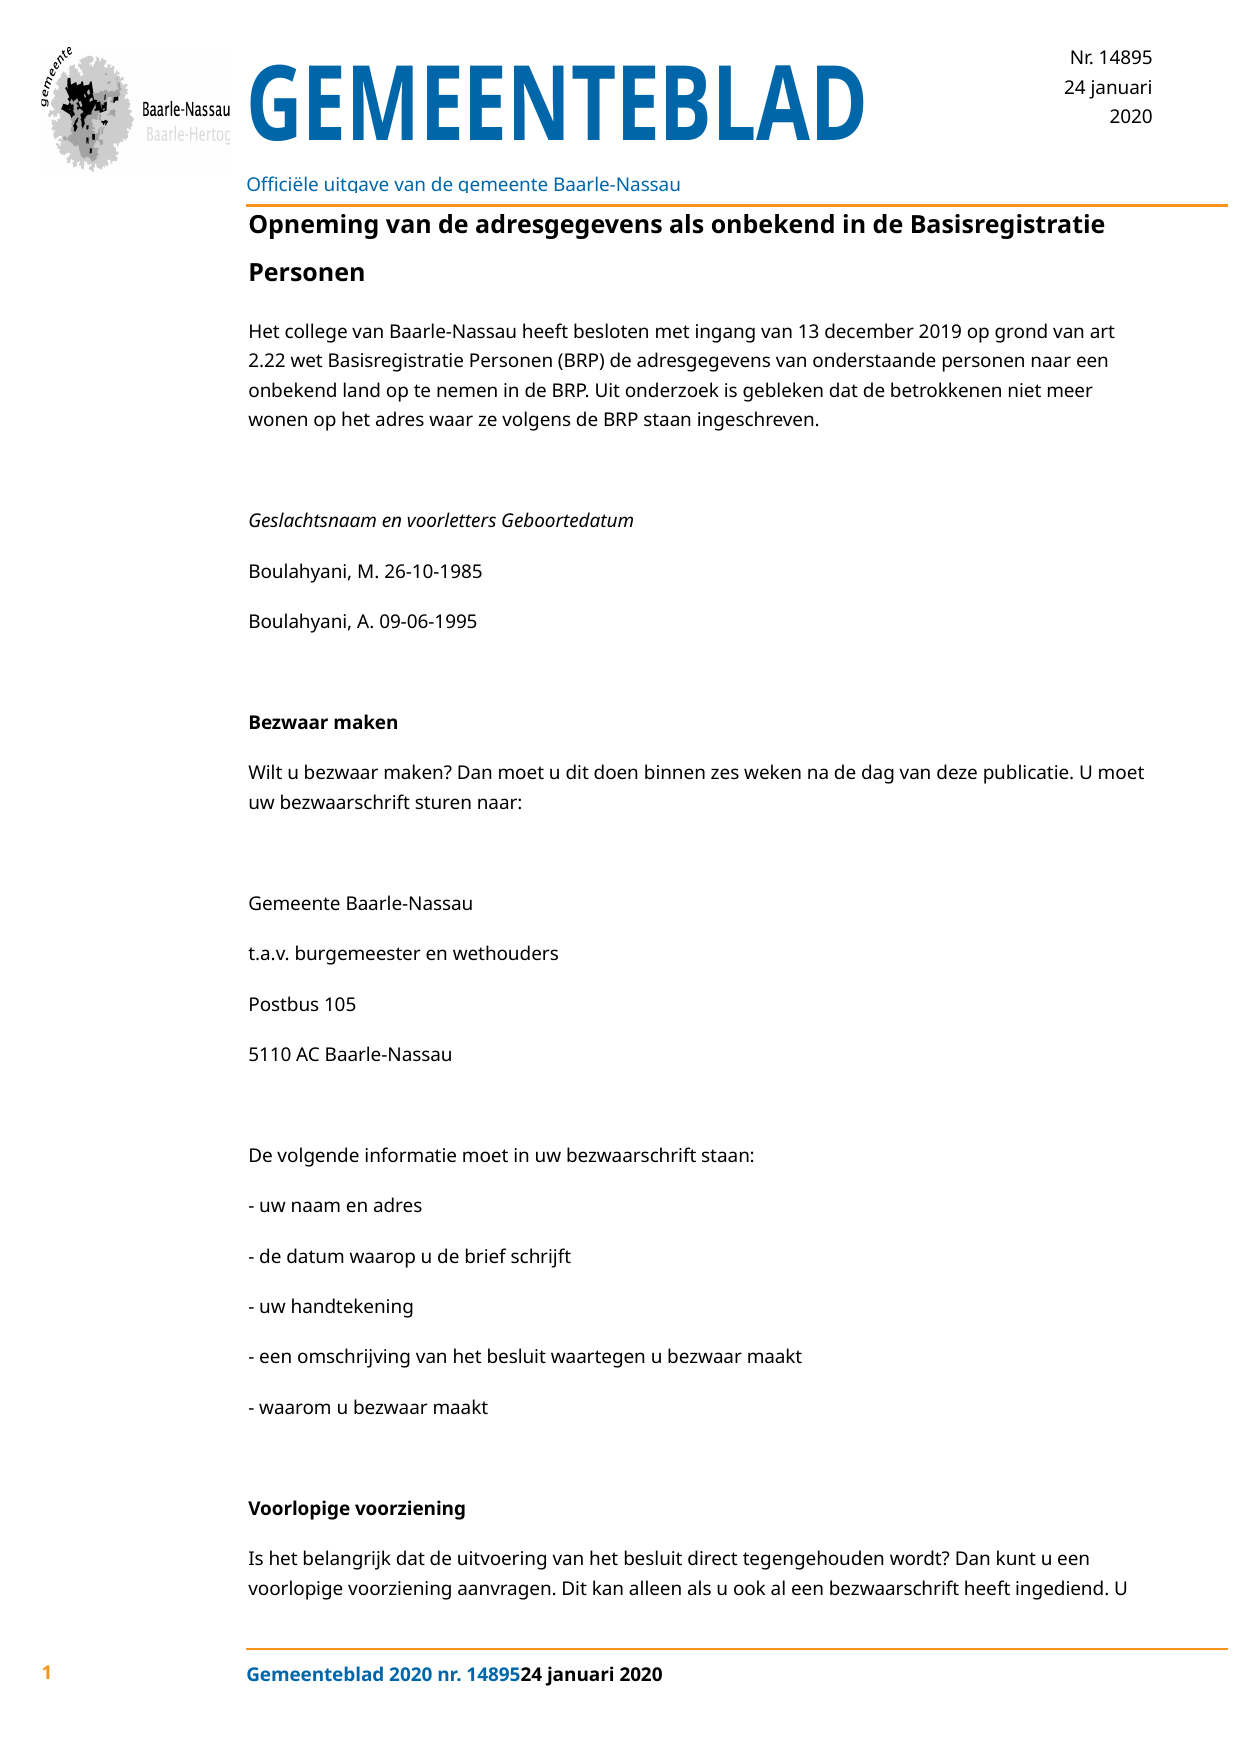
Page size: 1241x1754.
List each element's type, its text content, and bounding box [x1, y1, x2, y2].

text t.a.v. burgemeester en wethouders [248, 940, 1152, 966]
text - waarom u bezwaar maakt [248, 1394, 1152, 1420]
text Postbus 105 [248, 991, 1152, 1017]
text - uw handtekening [248, 1293, 1152, 1319]
text Geslachtsnaam en voorletters Geboortedatum [248, 507, 1152, 533]
text Boulahyani, A. 09-06-1995 [248, 608, 1152, 634]
text 5110 AC Baarle-Nassau [248, 1041, 1152, 1067]
text - de datum waarop u de brief schrijft [248, 1243, 1152, 1269]
text Het college van Baarle-Nassau heeft besloten met ingang van 13 december 2019 op grond van art 2.22 wet Basisregistratie Personen (BRP) de adresgegevens van onderstaande personen naar een onbekend land op te nemen in de BRP. Uit onderzoek is gebleken dat de betrokkenen niet meer wonen op het adres waar ze volgens de BRP staan ingeschreven. [248, 318, 1152, 432]
picture [41, 47, 231, 172]
text - uw naam en adres [248, 1192, 1152, 1218]
text Boulahyani, M. 26-10-1985 [248, 558, 1152, 584]
text Is het belangrijk dat de uitvoering van het besluit direct tegengehouden wordt? Dan kunt u een voorlopige voorziening aanvragen. Dit kan alleen als u ook al een bezwaarschrift heeft ingediend. U [248, 1545, 1152, 1601]
text Wilt u bezwaar maken? Dan moet u dit doen binnen zes weken na de dag van deze publicatie. U moet uw bezwaarschrift sturen naar: [248, 759, 1152, 815]
text Voorlopige voorziening [248, 1495, 1152, 1521]
text - een omschrijving van het besluit waartegen u bezwaar maakt [248, 1344, 1152, 1369]
text Opneming van de adresgegevens als onbekend in de Basisregistratie Personen [248, 207, 1152, 288]
text Gemeente Baarle-Nassau [248, 890, 1152, 916]
text De volgende informatie moet in uw bezwaarschrift staan: [248, 1142, 1152, 1168]
text Bezwaar maken [248, 709, 1152, 735]
